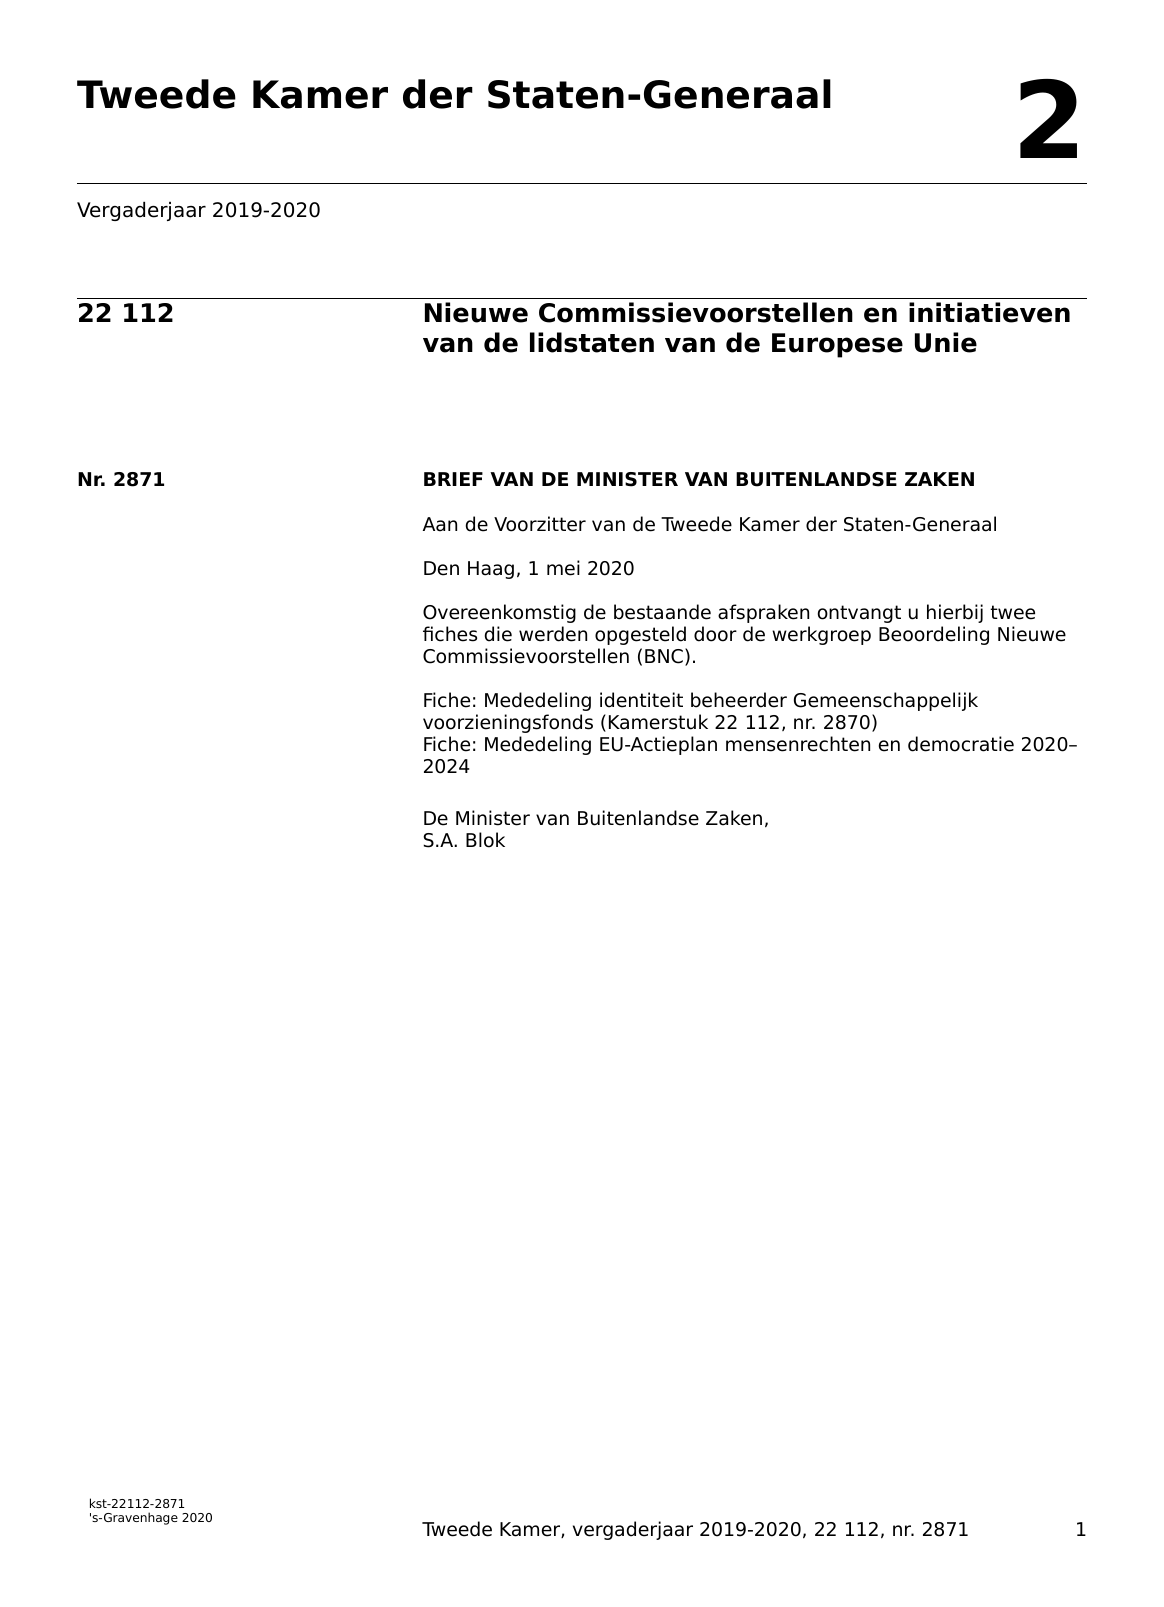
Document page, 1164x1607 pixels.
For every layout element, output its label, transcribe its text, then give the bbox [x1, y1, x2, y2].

text Fiche: Mededeling identiteit beheerder Gemeenschappelijk voorzieningsfonds (Kamerstuk 22 112, nr. 2870) [422, 690, 1087, 734]
text Fiche: Mededeling EU-Actieplan mensenrechten en democratie 2020–2024 [422, 734, 1087, 778]
text kst-22112-2871 [88, 1497, 323, 1511]
table_cell Vergaderjaar 2019-2020 [77, 184, 1087, 298]
subtitle Nr. 2871 BRIEF VAN DE MINISTER VAN BUITENLANDSE ZAKEN [77, 469, 1087, 491]
text Overeenkomstig de bestaande afspraken ontvangt u hierbij twee fiches die werden opgesteld door de werkgroep Beoordeling Nieuwe Commissievoorstellen (BNC). [422, 602, 1087, 668]
subtitle 22 112 Nieuwe Commissievoorstellen en initiatieven van de lidstaten van de Europese Unie [77, 299, 1087, 358]
text Den Haag, 1 mei 2020 [422, 558, 1087, 580]
text De Minister van Buitenlandse Zaken, S.A. Blok [422, 808, 1087, 852]
table_header 2 [886, 59, 1087, 183]
table_header Tweede Kamer der Staten-Generaal [77, 59, 886, 183]
text Aan de Voorzitter van de Tweede Kamer der Staten-Generaal [422, 513, 1087, 536]
text 's-Gravenhage 2020 [88, 1511, 323, 1525]
